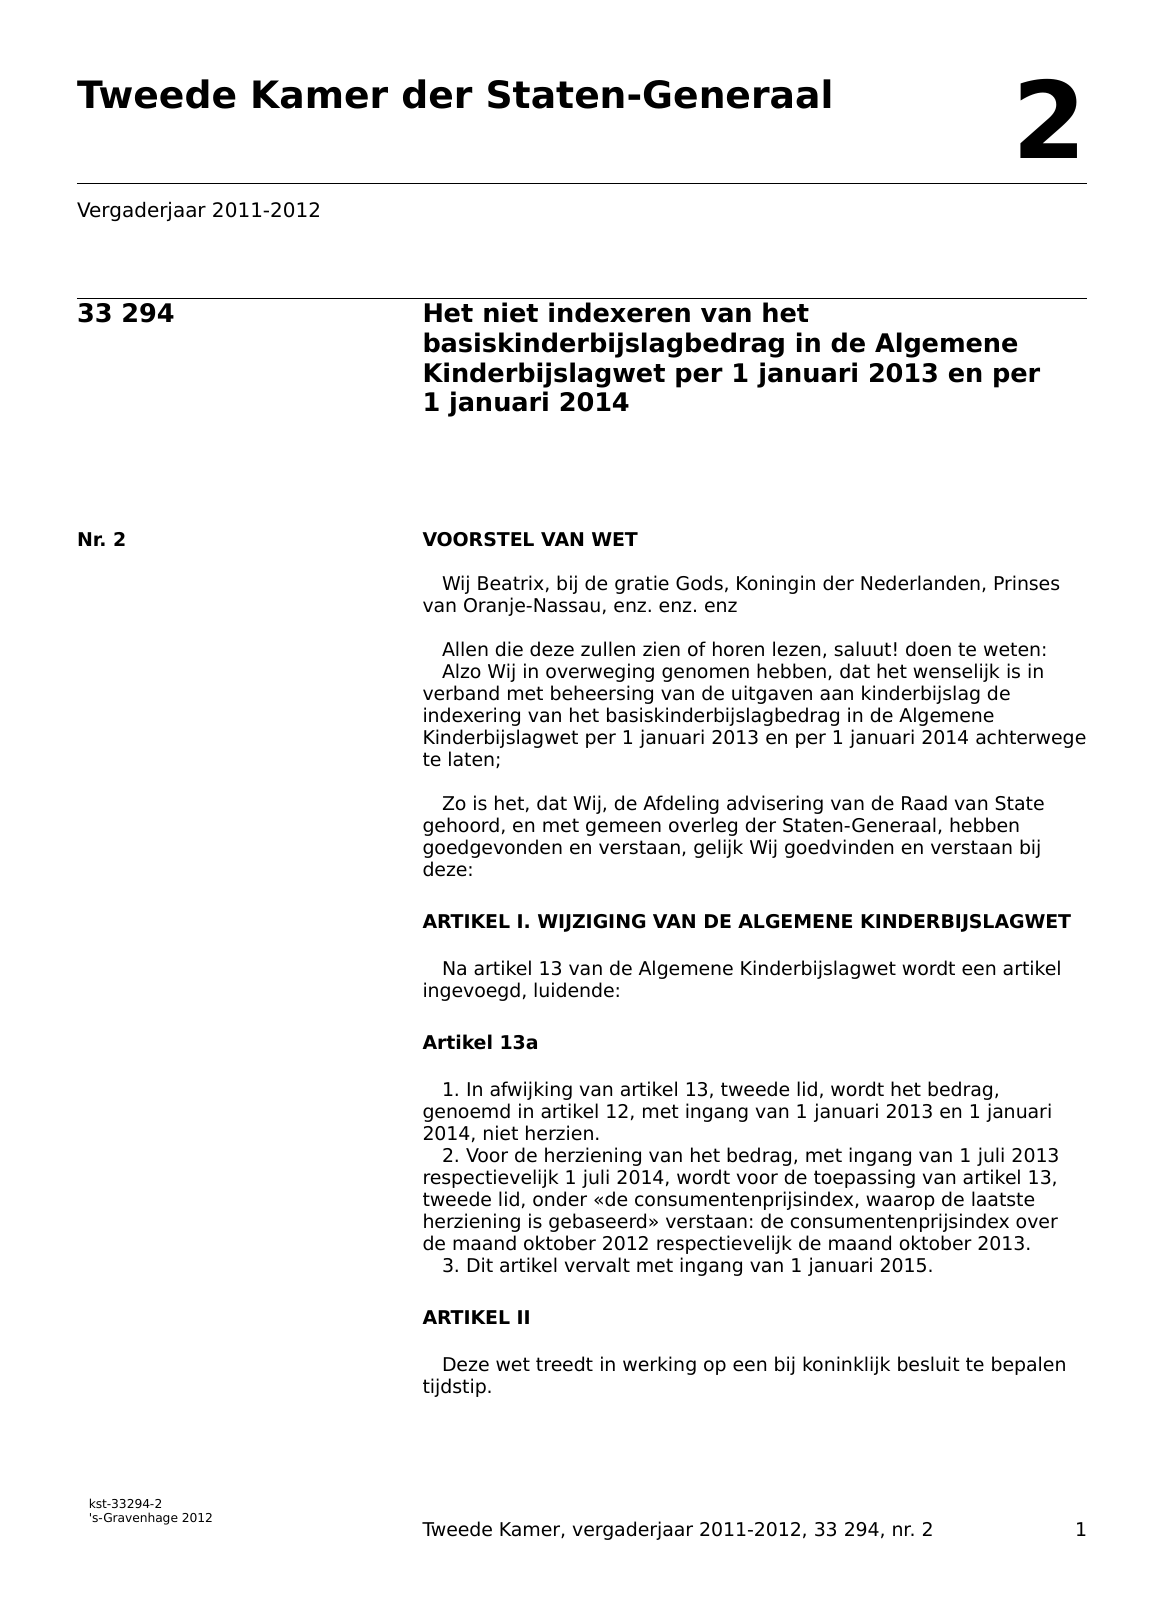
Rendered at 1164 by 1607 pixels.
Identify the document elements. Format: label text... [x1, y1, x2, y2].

subtitle ARTIKEL II [422, 1307, 1087, 1329]
text Wij Beatrix, bij de gratie Gods, Koningin der Nederlanden, Prinses van Oranje-Nassau, enz. enz. enz [422, 573, 1087, 617]
subtitle Nr. 2 VOORSTEL VAN WET [77, 529, 1087, 551]
text Deze wet treedt in werking op een bij koninklijk besluit te bepalen tijdstip. [422, 1354, 1087, 1398]
text 2. Voor de herziening van het bedrag, met ingang van 1 juli 2013 respectievelijk 1 juli 2014, wordt voor de toepassing van artikel 13, tweede lid, onder «de consumentenprijsindex, waarop de laatste herziening is gebaseerd» verstaan: de consumentenprijsindex over de maand oktober 2012 respectievelijk de maand oktober 2013. [422, 1145, 1087, 1255]
text Allen die deze zullen zien of horen lezen, saluut! doen te weten: [422, 639, 1087, 661]
subtitle ARTIKEL I. WIJZIGING VAN DE ALGEMENE KINDERBIJSLAGWET [422, 911, 1087, 933]
text 1. In afwijking van artikel 13, tweede lid, wordt het bedrag, genoemd in artikel 12, met ingang van 1 januari 2013 en 1 januari 2014, niet herzien. [422, 1079, 1087, 1145]
table_header Tweede Kamer der Staten-Generaal [77, 59, 886, 183]
text 's-Gravenhage 2012 [88, 1511, 323, 1525]
text 3. Dit artikel vervalt met ingang van 1 januari 2015. [422, 1255, 1087, 1277]
table_header 2 [886, 59, 1087, 183]
text Alzo Wij in overweging genomen hebben, dat het wenselijk is in verband met beheersing van de uitgaven aan kinderbijslag de indexering van het basiskinderbijslagbedrag in de Algemene Kinderbijslagwet per 1 januari 2013 en per 1 januari 2014 achterwege te laten; [422, 661, 1087, 771]
text Zo is het, dat Wij, de Afdeling advisering van de Raad van State gehoord, en met gemeen overleg der Staten-Generaal, hebben goedgevonden en verstaan, gelijk Wij goedvinden en verstaan bij deze: [422, 793, 1087, 881]
subtitle Artikel 13a [422, 1032, 1087, 1054]
text kst-33294-2 [88, 1497, 323, 1511]
table_cell Vergaderjaar 2011-2012 [77, 184, 1087, 298]
subtitle 33 294 Het niet indexeren van het basiskinderbijslagbedrag in de Algemene Kinderbijslagwet per 1 januari 2013 en per 1 januari 2014 [77, 299, 1087, 418]
text Na artikel 13 van de Algemene Kinderbijslagwet wordt een artikel ingevoegd, luidende: [422, 958, 1087, 1002]
